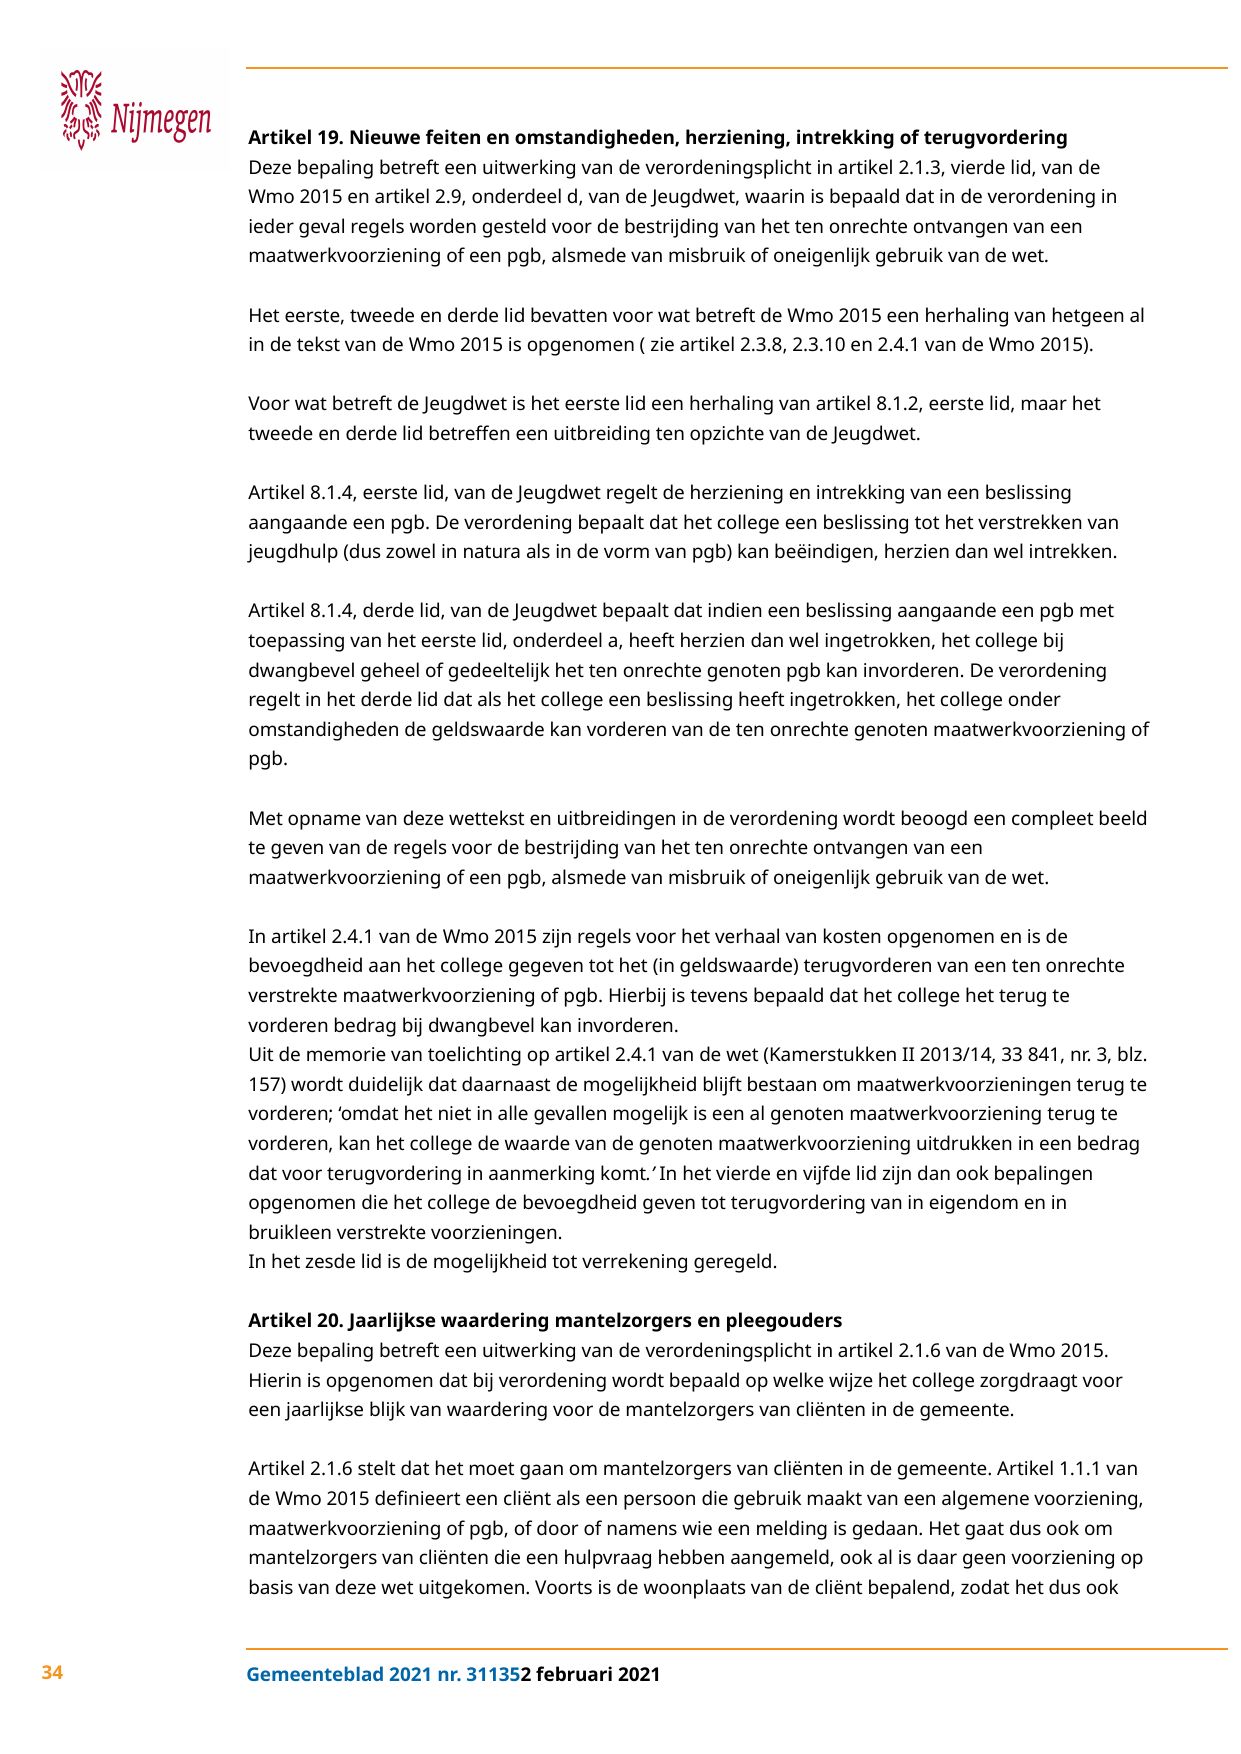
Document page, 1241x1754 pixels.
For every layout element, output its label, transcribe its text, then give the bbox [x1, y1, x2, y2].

text Artikel 19. Nieuwe feiten en omstandigheden, herziening, intrekking of terugvordering [248, 124, 1152, 150]
text Voor wat betreft de Jeugdwet is het eerste lid een herhaling van artikel 8.1.2, eerste lid, maar het tweede en derde lid betreffen een uitbreiding ten opzichte van de Jeugdwet. [248, 391, 1152, 446]
text Artikel 8.1.4, derde lid, van de Jeugdwet bepaalt dat indien een beslissing aangaande een pgb met toepassing van het eerste lid, onderdeel a, heeft herzien dan wel ingetrokken, het college bij dwangbevel geheel of gedeeltelijk het ten onrechte genoten pgb kan invorderen. De verordening regelt in het derde lid dat als het college een beslissing heeft ingetrokken, het college onder omstandigheden de geldswaarde kan vorderen van de ten onrechte genoten maatwerkvoorziening of pgb. [248, 598, 1152, 771]
text Deze bepaling betreft een uitwerking van de verordeningsplicht in artikel 2.1.3, vierde lid, van de Wmo 2015 en artikel 2.9, onderdeel d, van de Jeugdwet, waarin is bepaald dat in de verordening in ieder geval regels worden gesteld voor de bestrijding van het ten onrechte ontvangen van een maatwerkvoorziening of een pgb, alsmede van misbruik of oneigenlijk gebruik van de wet. [248, 154, 1152, 268]
text Artikel 8.1.4, eerste lid, van de Jeugdwet regelt de herziening en intrekking van een beslissing aangaande een pgb. De verordening bepaalt dat het college een beslissing tot het verstrekken van jeugdhulp (dus zowel in natura als in de vorm van pgb) kan beëindigen, herzien dan wel intrekken. [248, 479, 1152, 564]
text In het zesde lid is de mogelijkheid tot verrekening geregeld. [248, 1248, 1152, 1274]
text Met opname van deze wettekst en uitbreidingen in de verordening wordt beoogd een compleet beeld te geven van de regels voor de bestrijding van het ten onrechte ontvangen van een maatwerkvoorziening of een pgb, alsmede van misbruik of oneigenlijk gebruik van de wet. [248, 805, 1152, 890]
text Uit de memorie van toelichting op artikel 2.4.1 van de wet (Kamerstukken II 2013/14, 33 841, nr. 3, blz. 157) wordt duidelijk dat daarnaast de mogelijkheid blijft bestaan om maatwerkvoorzieningen terug te vorderen; ‘omdat het niet in alle gevallen mogelijk is een al genoten maatwerkvoorziening terug te vorderen, kan het college de waarde van de genoten maatwerkvoorziening uitdrukken in een bedrag dat voor terugvordering in aanmerking komt.’ In het vierde en vijfde lid zijn dan ook bepalingen opgenomen die het college de bevoegdheid geven tot terugvordering van in eigendom en in bruikleen verstrekte voorzieningen. [248, 1041, 1152, 1245]
text Artikel 20. Jaarlijkse waardering mantelzorgers en pleegouders [248, 1308, 1152, 1333]
text Artikel 2.1.6 stelt dat het moet gaan om mantelzorgers van cliënten in de gemeente. Artikel 1.1.1 van de Wmo 2015 definieert een cliënt als een persoon die gebruik maakt van een algemene voorziening, maatwerkvoorziening of pgb, of door of namens wie een melding is gedaan. Het gaat dus ook om mantelzorgers van cliënten die een hulpvraag hebben aangemeld, ook al is daar geen voorziening op basis van deze wet uitgekomen. Voorts is de woonplaats van de cliënt bepalend, zodat het dus ook [248, 1456, 1152, 1600]
text Het eerste, tweede en derde lid bevatten voor wat betreft de Wmo 2015 een herhaling van hetgeen al in de tekst van de Wmo 2015 is opgenomen ( zie artikel 2.3.8, 2.3.10 en 2.4.1 van de Wmo 2015). [248, 302, 1152, 357]
text In artikel 2.4.1 van de Wmo 2015 zijn regels voor het verhaal van kosten opgenomen en is de bevoegdheid aan het college gegeven tot het (in geldswaarde) terugvorderen van een ten onrechte verstrekte maatwerkvoorziening of pgb. Hierbij is tevens bepaald dat het college het terug te vorderen bedrag bij dwangbevel kan invorderen. [248, 923, 1152, 1038]
picture [41, 47, 231, 172]
text Deze bepaling betreft een uitwerking van de verordeningsplicht in artikel 2.1.6 van de Wmo 2015. Hierin is opgenomen dat bij verordening wordt bepaald op welke wijze het college zorgdraagt voor een jaarlijkse blijk van waardering voor de mantelzorgers van cliënten in de gemeente. [248, 1337, 1152, 1422]
